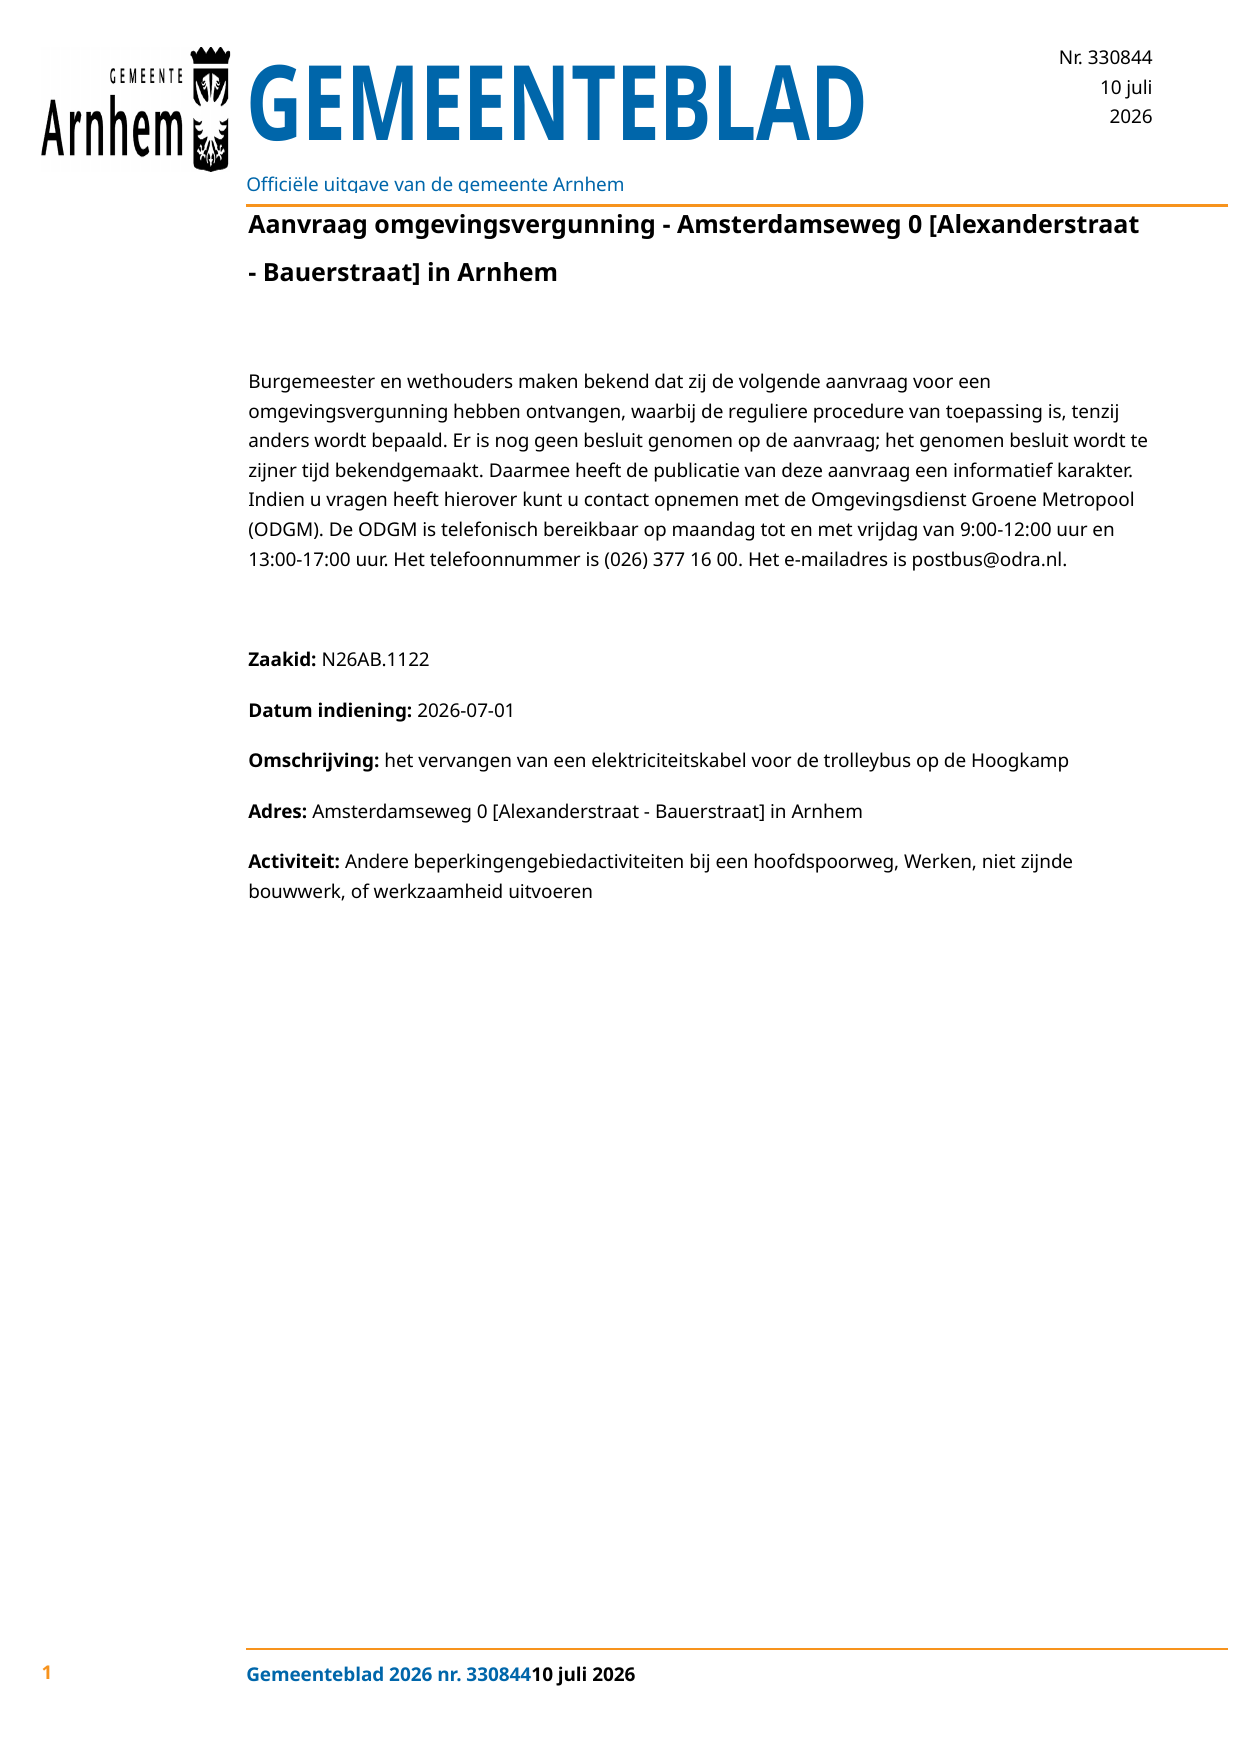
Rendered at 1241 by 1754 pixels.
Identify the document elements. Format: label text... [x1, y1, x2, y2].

text Adres: Amsterdamseweg 0 [Alexanderstraat - Bauerstraat] in Arnhem [248, 798, 1152, 824]
text Datum indiening: 2026-07-01 [248, 697, 1152, 723]
text Burgemeester en wethouders maken bekend dat zij de volgende aanvraag voor een omgevingsvergunning hebben ontvangen, waarbij de reguliere procedure van toepassing is, tenzij anders wordt bepaald. Er is nog geen besluit genomen op de aanvraag; het genomen besluit wordt te zijner tijd bekendgemaakt. Daarmee heeft de publicatie van deze aanvraag een informatief karakter. Indien u vragen heeft hierover kunt u contact opnemen met de Omgevingsdienst Groene Metropool (ODGM). De ODGM is telefonisch bereikbaar op maandag tot en met vrijdag van 9:00-12:00 uur en 13:00-17:00 uur. Het telefoonnummer is (026) 377 16 00. Het e-mailadres is postbus@odra.nl. [248, 368, 1152, 572]
text Zaakid: N26AB.1122 [248, 647, 1152, 672]
text Activiteit: Andere beperkingengebiedactiviteiten bij een hoofdspoorweg, Werken, niet zijnde bouwwerk, of werkzaamheid uitvoeren [248, 848, 1152, 904]
picture [41, 47, 231, 172]
text Aanvraag omgevingsvergunning - Amsterdamseweg 0 [Alexanderstraat - Bauerstraat] in Arnhem [248, 207, 1152, 288]
text Omschrijving: het vervangen van een elektriciteitskabel voor de trolleybus op de Hoogkamp [248, 747, 1152, 773]
